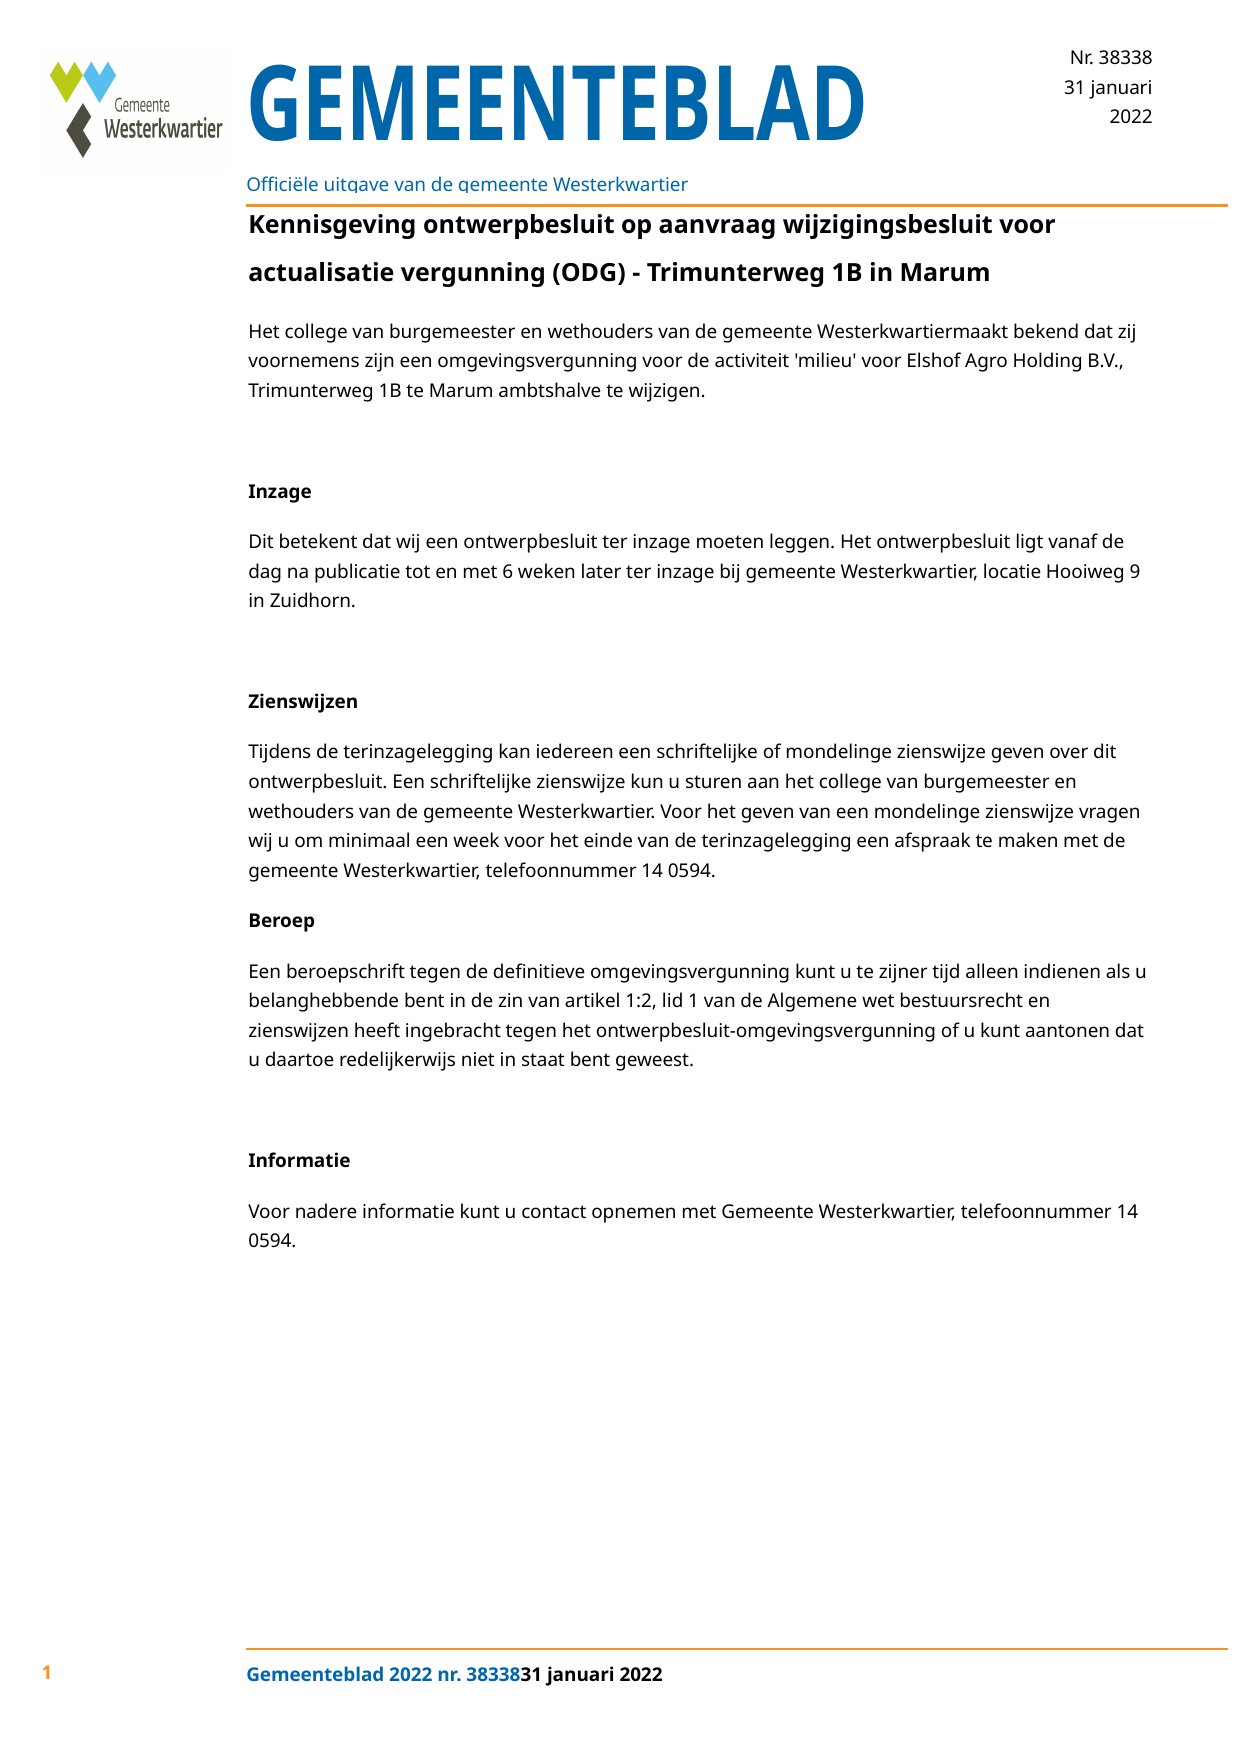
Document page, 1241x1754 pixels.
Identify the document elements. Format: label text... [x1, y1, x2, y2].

text Dit betekent dat wij een ontwerpbesluit ter inzage moeten leggen. Het ontwerpbesluit ligt vanaf de dag na publicatie tot en met 6 weken later ter inzage bij gemeente Westerkwartier, locatie Hooiweg 9 in Zuidhorn. [248, 528, 1152, 613]
text Informatie [248, 1147, 1152, 1173]
text Voor nadere informatie kunt u contact opnemen met Gemeente Westerkwartier, telefoonnummer 14 0594. [248, 1198, 1152, 1253]
text Kennisgeving ontwerpbesluit op aanvraag wijzigingsbesluit voor actualisatie vergunning (ODG) - Trimunterweg 1B in Marum [248, 207, 1152, 288]
picture [41, 47, 231, 172]
text Een beroepschrift tegen de definitieve omgevingsvergunning kunt u te zijner tijd alleen indienen als u belanghebbende bent in de zin van artikel 1:2, lid 1 van de Algemene wet bestuursrecht en zienswijzen heeft ingebracht tegen het ontwerpbesluit-omgevingsvergunning of u kunt aantonen dat u daartoe redelijkerwijs niet in staat bent geweest. [248, 958, 1152, 1072]
text Zienswijzen [248, 688, 1152, 714]
text Tijdens de terinzagelegging kan iedereen een schriftelijke of mondelinge zienswijze geven over dit ontwerpbesluit. Een schriftelijke zienswijze kun u sturen aan het college van burgemeester en wethouders van de gemeente Westerkwartier. Voor het geven van een mondelinge zienswijze vragen wij u om minimaal een week voor het einde van de terinzagelegging een afspraak te maken met de gemeente Westerkwartier, telefoonnummer 14 0594. [248, 739, 1152, 883]
text Het college van burgemeester en wethouders van de gemeente Westerkwartiermaakt bekend dat zij voornemens zijn een omgevingsvergunning voor de activiteit 'milieu' voor Elshof Agro Holding B.V., Trimunterweg 1B te Marum ambtshalve te wijzigen. [248, 318, 1152, 403]
text Beroep [248, 907, 1152, 933]
text Inzage [248, 478, 1152, 504]
